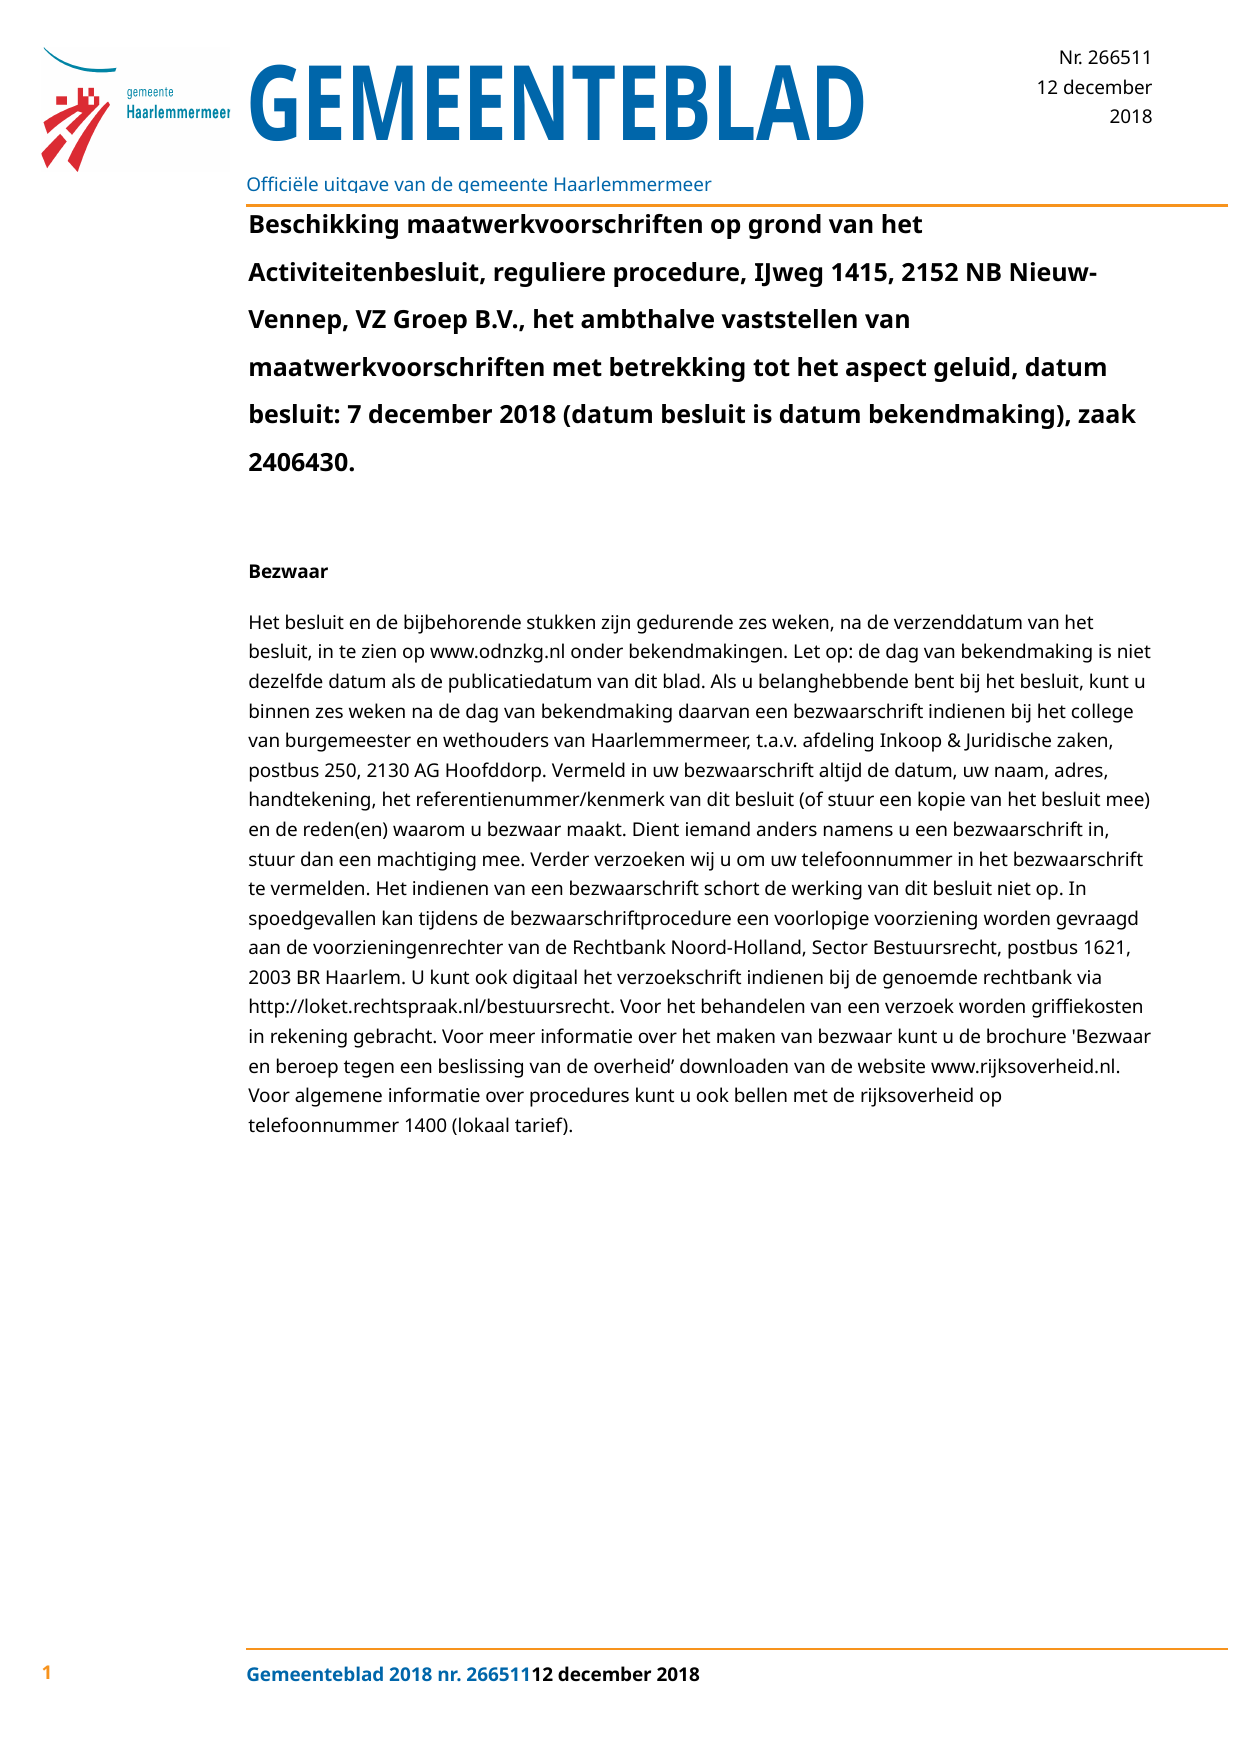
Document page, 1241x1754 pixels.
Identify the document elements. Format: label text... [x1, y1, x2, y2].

picture [41, 47, 231, 172]
text Beschikking maatwerkvoorschriften op grond van het Activiteitenbesluit, reguliere procedure, IJweg 1415, 2152 NB Nieuw-Vennep, VZ Groep B.V., het ambthalve vaststellen van maatwerkvoorschriften met betrekking tot het aspect geluid, datum besluit: 7 december 2018 (datum besluit is datum bekendmaking), zaak 2406430. [248, 207, 1152, 479]
text Het besluit en de bijbehorende stukken zijn gedurende zes weken, na de verzenddatum van het besluit, in te zien op www.odnzkg.nl onder bekendmakingen. Let op: de dag van bekendmaking is niet dezelfde datum als de publicatiedatum van dit blad. Als u belanghebbende bent bij het besluit, kunt u binnen zes weken na de dag van bekendmaking daarvan een bezwaarschrift indienen bij het college van burgemeester en wethouders van Haarlemmermeer, t.a.v. afdeling Inkoop & Juridische zaken, postbus 250, 2130 AG Hoofddorp. Vermeld in uw bezwaarschrift altijd de datum, uw naam, adres, handtekening, het referentienummer/kenmerk van dit besluit (of stuur een kopie van het besluit mee) en de reden(en) waarom u bezwaar maakt. Dient iemand anders namens u een bezwaarschrift in, stuur dan een machtiging mee. Verder verzoeken wij u om uw telefoonnummer in het bezwaarschrift te vermelden. Het indienen van een bezwaarschrift schort de werking van dit besluit niet op. In spoedgevallen kan tijdens de bezwaarschriftprocedure een voorlopige voorziening worden gevraagd aan de voorzieningenrechter van de Rechtbank Noord-Holland, Sector Bestuursrecht, postbus 1621, 2003 BR Haarlem. U kunt ook digitaal het verzoekschrift indienen bij de genoemde rechtbank via http://loket.rechtspraak.nl/bestuursrecht. Voor het behandelen van een verzoek worden griffiekosten in rekening gebracht. Voor meer informatie over het maken van bezwaar kunt u de brochure 'Bezwaar en beroep tegen een beslissing van de overheid’ downloaden van de website www.rijksoverheid.nl. Voor algemene informatie over procedures kunt u ook bellen met de rijksoverheid op telefoonnummer 1400 (lokaal tarief). [248, 609, 1152, 1138]
text Bezwaar [248, 559, 1152, 584]
